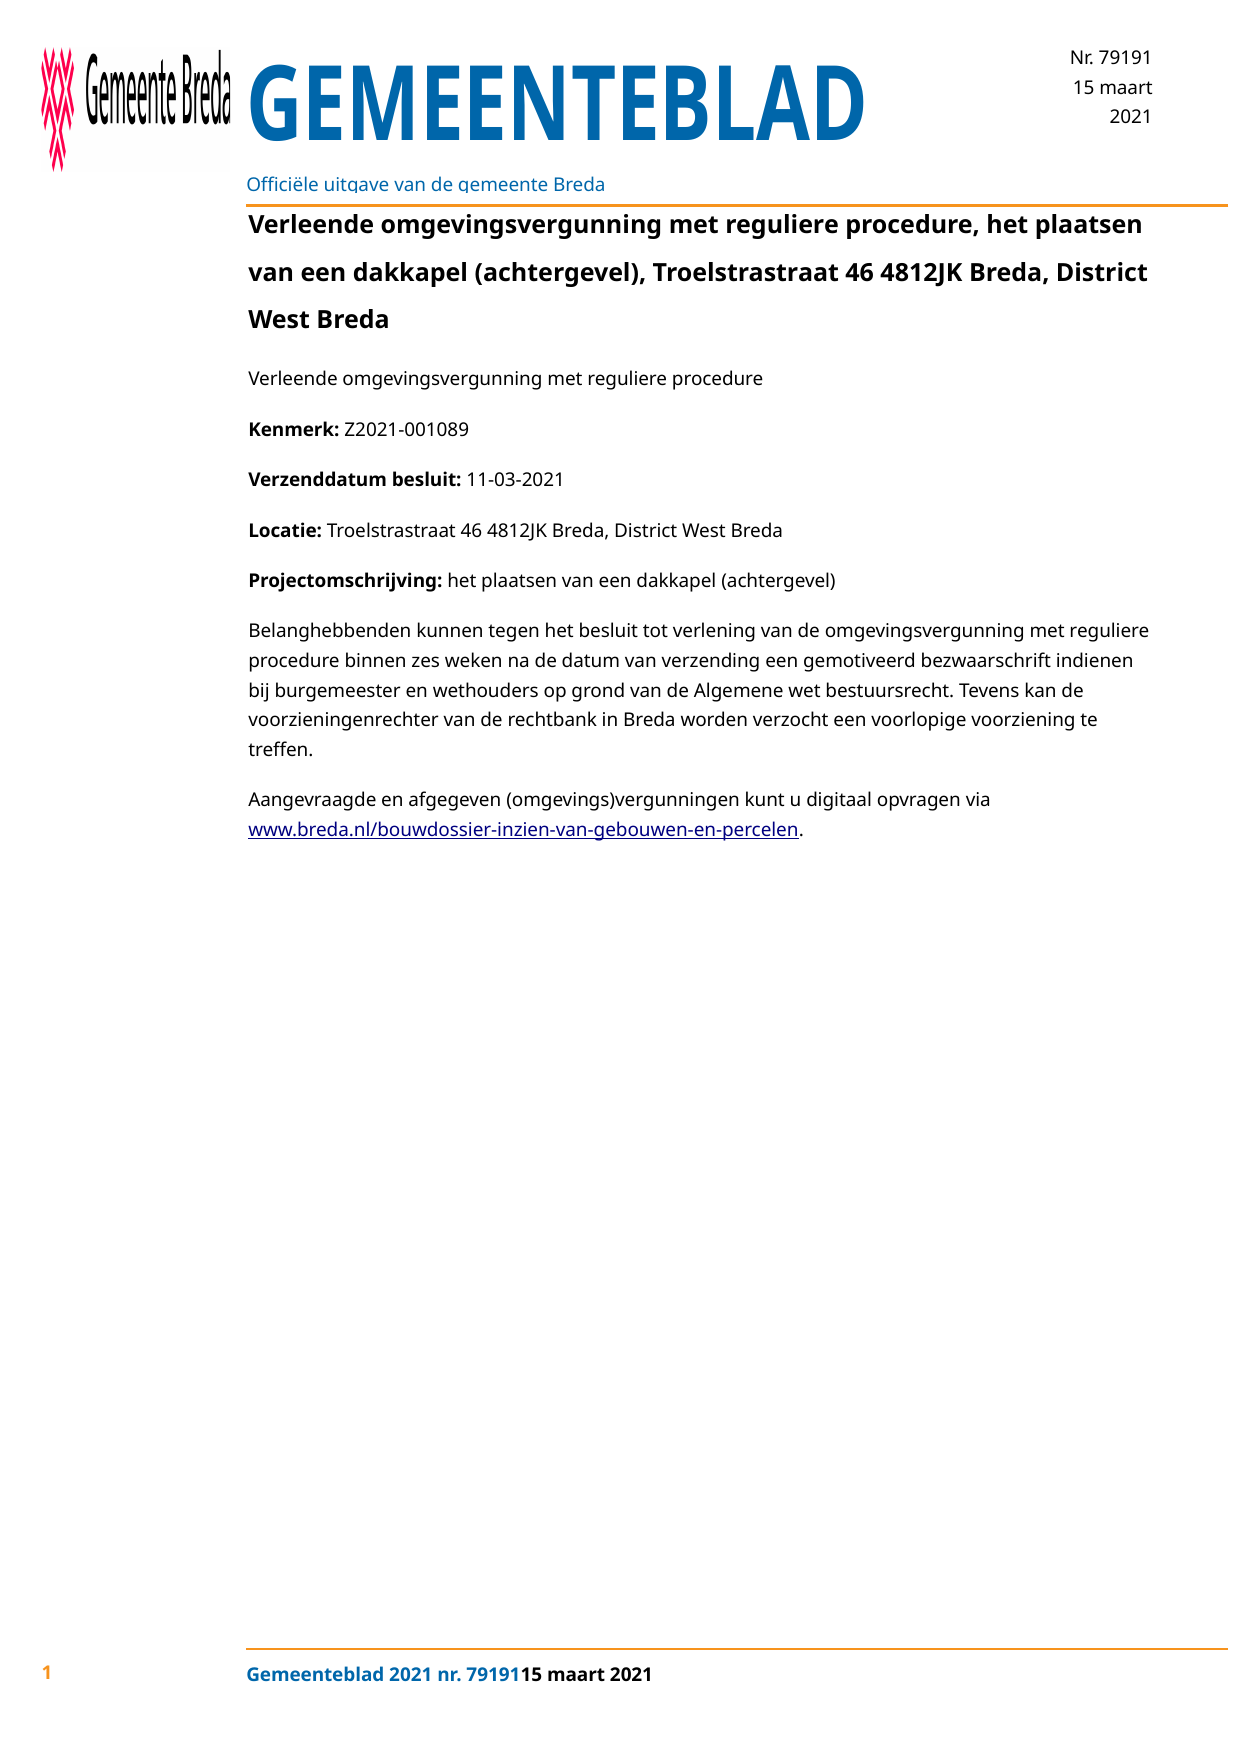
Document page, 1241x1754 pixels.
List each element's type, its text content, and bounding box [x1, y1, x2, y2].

text Kenmerk: Z2021-001089 [248, 416, 1152, 442]
text Locatie: Troelstrastraat 46 4812JK Breda, District West Breda [248, 517, 1152, 542]
text Verleende omgevingsvergunning met reguliere procedure [248, 366, 1152, 391]
text Belanghebbenden kunnen tegen het besluit tot verlening van de omgevingsvergunning met reguliere procedure binnen zes weken na de datum van verzending een gemotiveerd bezwaarschrift indienen bij burgemeester en wethouders op grond van de Algemene wet bestuursrecht. Tevens kan de voorzieningenrechter van de rechtbank in Breda worden verzocht een voorlopige voorziening te treffen. [248, 618, 1152, 762]
text Verzenddatum besluit: 11-03-2021 [248, 466, 1152, 492]
text Verleende omgevingsvergunning met reguliere procedure, het plaatsen van een dakkapel (achtergevel), Troelstrastraat 46 4812JK Breda, District West Breda [248, 207, 1152, 336]
picture [41, 47, 231, 172]
text Projectomschrijving: het plaatsen van een dakkapel (achtergevel) [248, 567, 1152, 593]
text Aangevraagde en afgegeven (omgevings)vergunningen kunt u digitaal opvragen via www.breda.nl/bouwdossier-inzien-van-gebouwen-en-percelen. [248, 786, 1152, 842]
